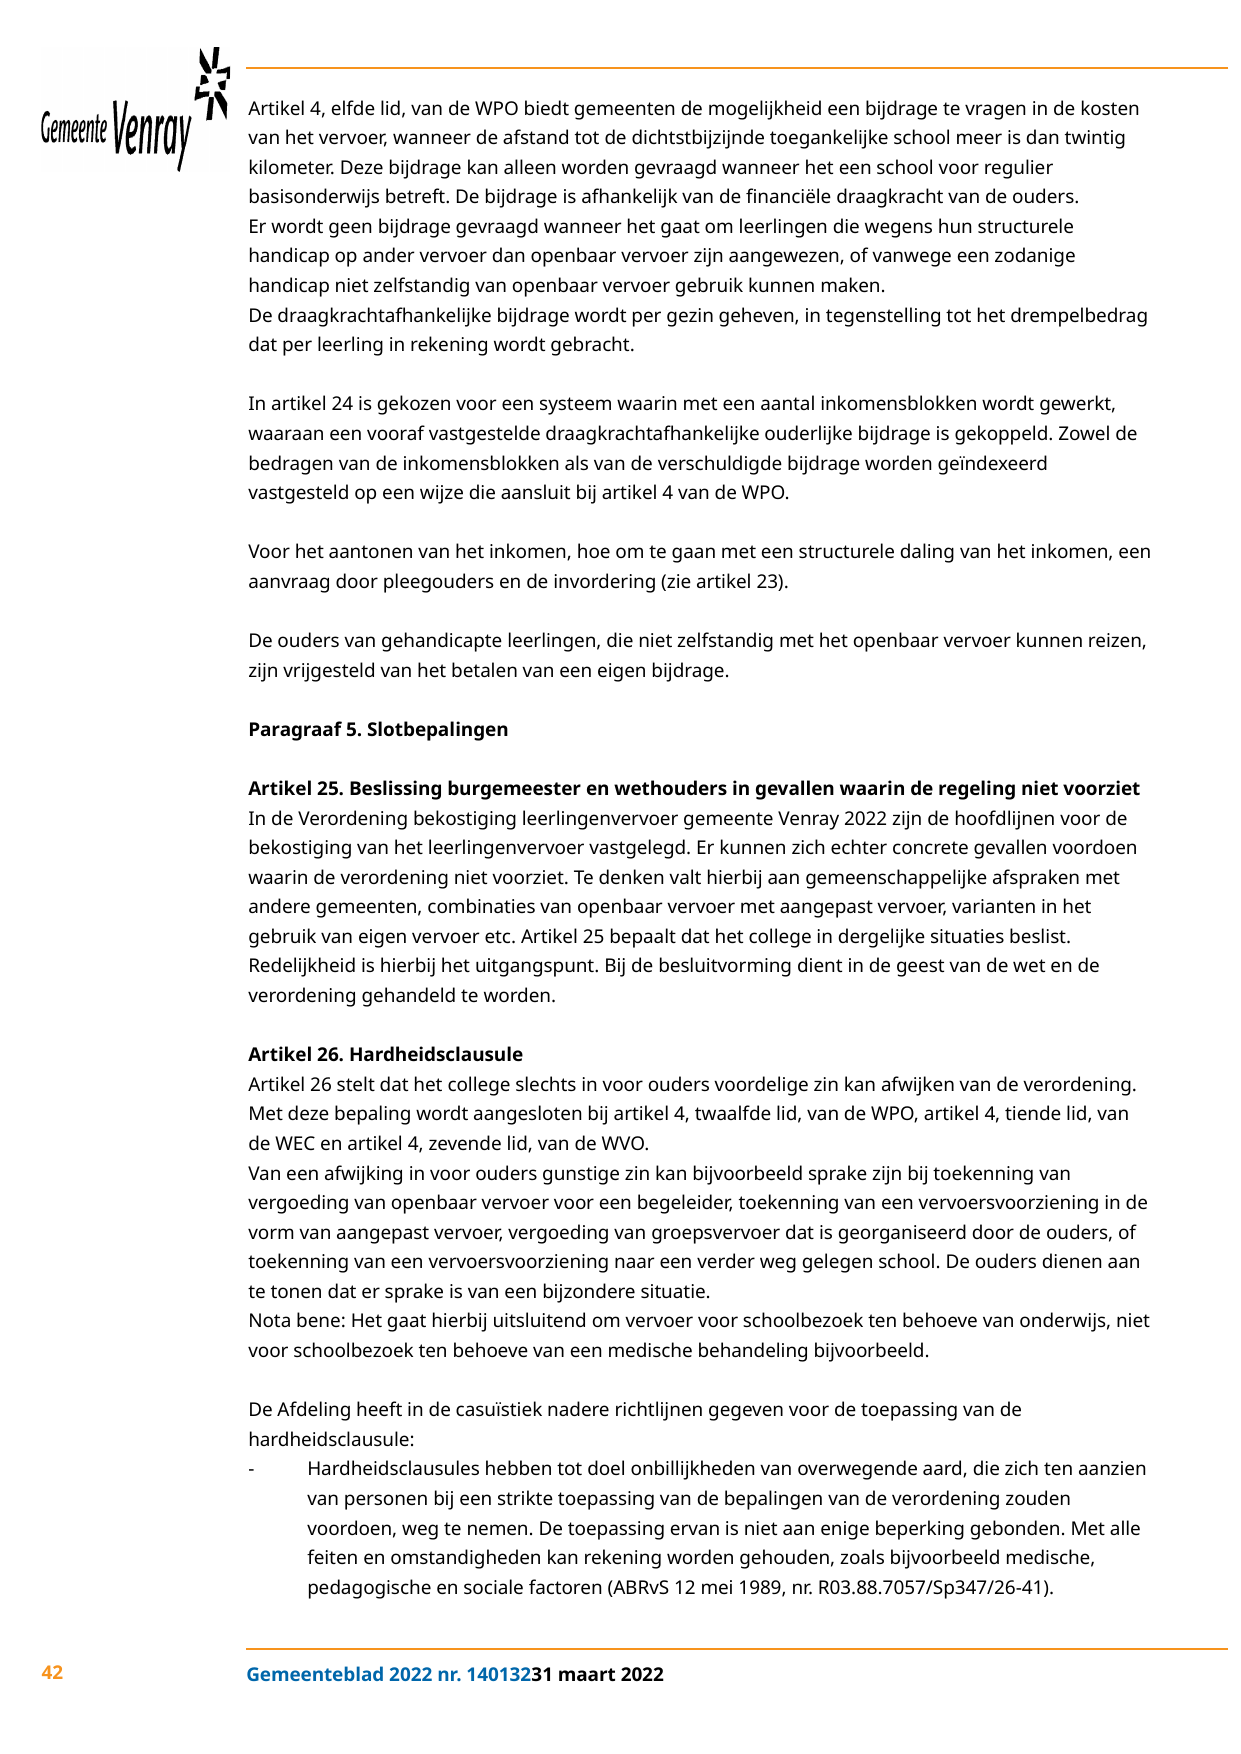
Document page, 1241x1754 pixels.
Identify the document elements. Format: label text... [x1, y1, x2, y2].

text Artikel 26. Hardheidsclausule [248, 1041, 1152, 1067]
text Voor het aantonen van het inkomen, hoe om te gaan met een structurele daling van het inkomen, een aanvraag door pleegouders en de invordering (zie artikel 23). [248, 538, 1152, 594]
text In de Verordening bekostiging leerlingenvervoer gemeente Venray 2022 zijn de hoofdlijnen voor de bekostiging van het leerlingenvervoer vastgelegd. Er kunnen zich echter concrete gevallen voordoen waarin de verordening niet voorziet. Te denken valt hierbij aan gemeenschappelijke afspraken met andere gemeenten, combinaties van openbaar vervoer met aangepast vervoer, varianten in het gebruik van eigen vervoer etc. Artikel 25 bepaalt dat het college in dergelijke situaties beslist. Redelijkheid is hierbij het uitgangspunt. Bij de besluitvorming dient in de geest van de wet en de verordening gehandeld te worden. [248, 805, 1152, 1008]
text De ouders van gehandicapte leerlingen, die niet zelfstandig met het openbaar vervoer kunnen reizen, zijn vrijgesteld van het betalen van een eigen bijdrage. [248, 627, 1152, 683]
text In artikel 24 is gekozen voor een systeem waarin met een aantal inkomensblokken wordt gewerkt, waaraan een vooraf vastgestelde draagkrachtafhankelijke ouderlijke bijdrage is gekoppeld. Zowel de bedragen van de inkomensblokken als van de verschuldigde bijdrage worden geïndexeerd vastgesteld op een wijze die aansluit bij artikel 4 van de WPO. [248, 391, 1152, 505]
list Hardheidsclausules hebben tot doel onbillijkheden van overwegende aard, die zich ten aanzien van personen bij een strikte toepassing van de bepalingen van de verordening zouden voordoen, weg te nemen. De toepassing ervan is niet aan enige beperking gebonden. Met alle feiten en omstandigheden kan rekening worden gehouden, zoals bijvoorbeeld medische, pedagogische en sociale factoren (ABRvS 12 mei 1989, nr. R03.88.7057/Sp347/26-41). [248, 1456, 1152, 1600]
text Artikel 25. Beslissing burgemeester en wethouders in gevallen waarin de regeling niet voorziet [248, 775, 1152, 801]
text Artikel 26 stelt dat het college slechts in voor ouders voordelige zin kan afwijken van de verordening. Met deze bepaling wordt aangesloten bij artikel 4, twaalfde lid, van de WPO, artikel 4, tiende lid, van de WEC en artikel 4, zevende lid, van de WVO. [248, 1071, 1152, 1156]
text Er wordt geen bijdrage gevraagd wanneer het gaat om leerlingen die wegens hun structurele handicap op ander vervoer dan openbaar vervoer zijn aangewezen, of vanwege een zodanige handicap niet zelfstandig van openbaar vervoer gebruik kunnen maken. [248, 213, 1152, 298]
text Paragraaf 5. Slotbepalingen [248, 716, 1152, 742]
text Van een afwijking in voor ouders gunstige zin kan bijvoorbeeld sprake zijn bij toekenning van vergoeding van openbaar vervoer voor een begeleider, toekenning van een vervoersvoorziening in de vorm van aangepast vervoer, vergoeding van groepsvervoer dat is georganiseerd door de ouders, of toekenning van een vervoersvoorziening naar een verder weg gelegen school. De ouders dienen aan te tonen dat er sprake is van een bijzondere situatie. [248, 1160, 1152, 1304]
text Artikel 4, elfde lid, van de WPO biedt gemeenten de mogelijkheid een bijdrage te vragen in de kosten van het vervoer, wanneer de afstand tot de dichtstbijzijnde toegankelijke school meer is dan twintig kilometer. Deze bijdrage kan alleen worden gevraagd wanneer het een school voor regulier basisonderwijs betreft. De bijdrage is afhankelijk van de financiële draagkracht van de ouders. [248, 95, 1152, 209]
text De draagkrachtafhankelijke bijdrage wordt per gezin geheven, in tegenstelling tot het drempelbedrag dat per leerling in rekening wordt gebracht. [248, 302, 1152, 357]
text De Afdeling heeft in de casuïstiek nadere richtlijnen gegeven voor de toepassing van de hardheidsclausule: [248, 1396, 1152, 1452]
picture [41, 47, 231, 172]
text Nota bene: Het gaat hierbij uitsluitend om vervoer voor schoolbezoek ten behoeve van onderwijs, niet voor schoolbezoek ten behoeve van een medische behandeling bijvoorbeeld. [248, 1308, 1152, 1363]
